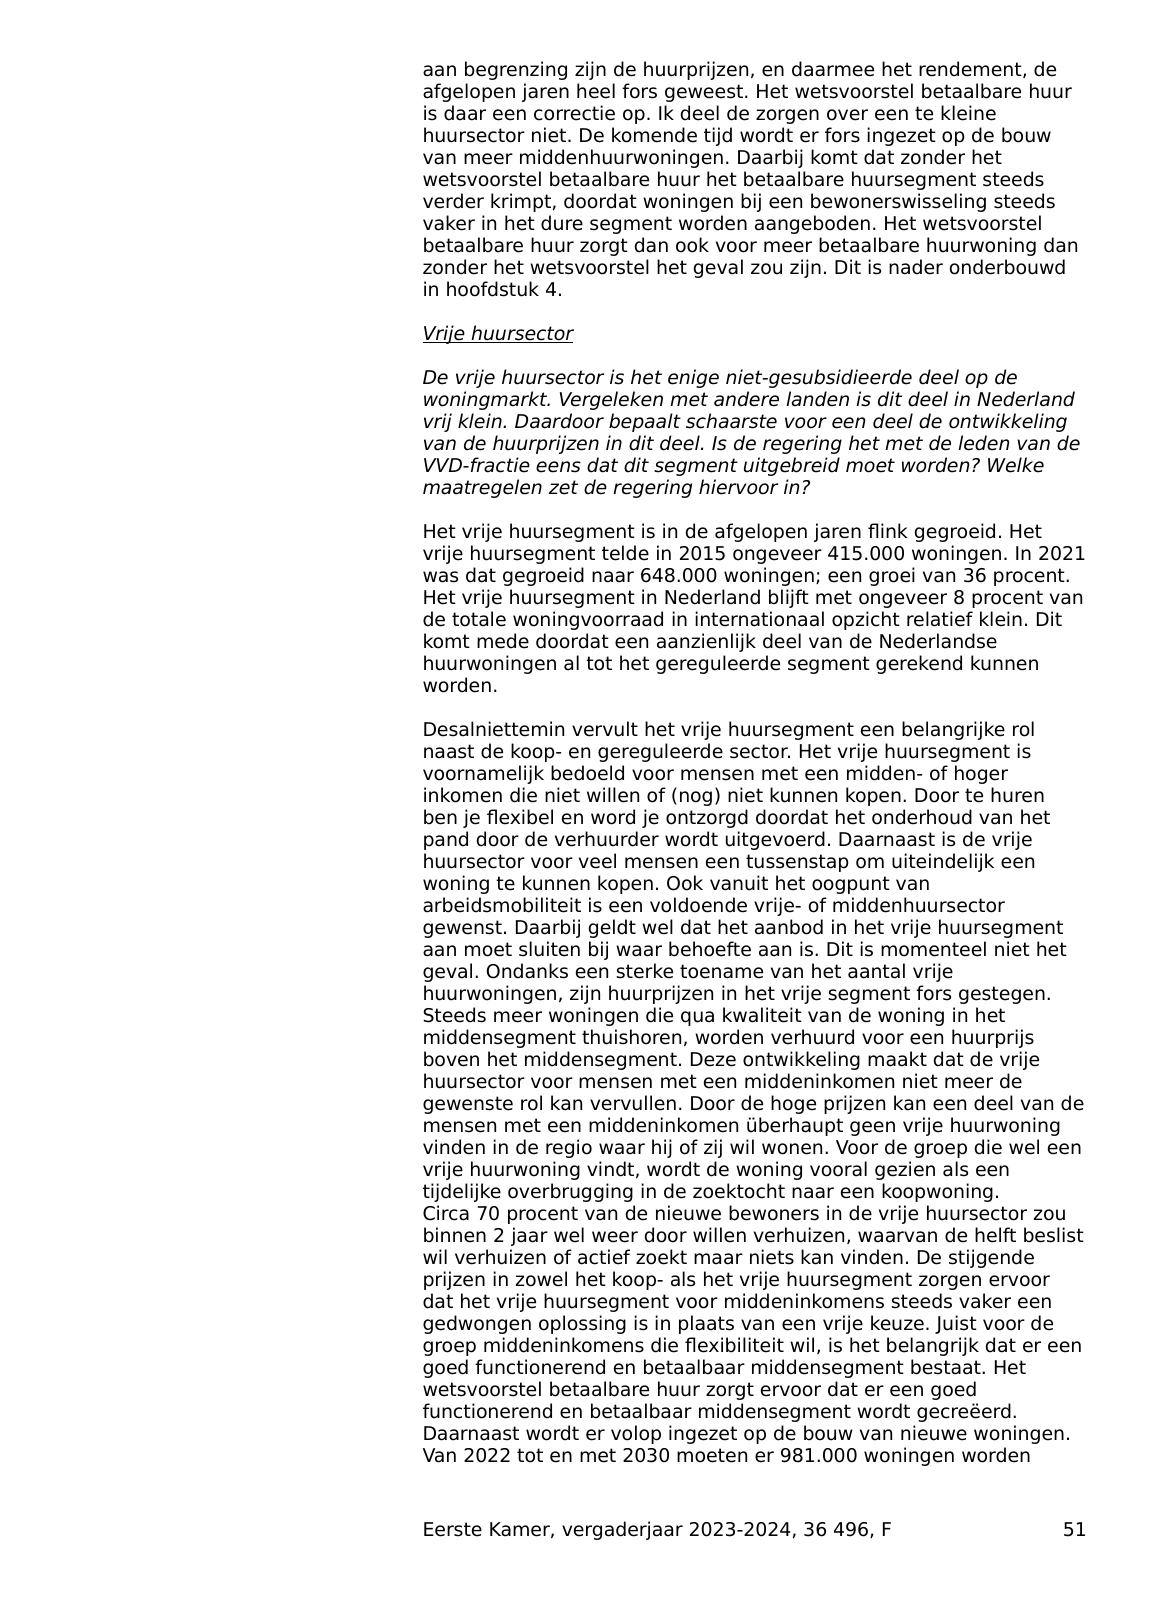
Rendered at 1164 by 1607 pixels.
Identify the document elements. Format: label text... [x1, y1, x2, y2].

text Het vrije huursegment is in de afgelopen jaren flink gegroeid. Het vrije huursegment telde in 2015 ongeveer 415.000 woningen. In 2021 was dat gegroeid naar 648.000 woningen; een groei van 36 procent. Het vrije huursegment in Nederland blijft met ongeveer 8 procent van de totale woningvoorraad in internationaal opzicht relatief klein. Dit komt mede doordat een aanzienlijk deel van de Nederlandse huurwoningen al tot het gereguleerde segment gerekend kunnen worden. [422, 521, 1087, 697]
text Desalniettemin vervult het vrije huursegment een belangrijke rol naast de koop- en gereguleerde sector. Het vrije huursegment is voornamelijk bedoeld voor mensen met een midden- of hoger inkomen die niet willen of (nog) niet kunnen kopen. Door te huren ben je flexibel en word je ontzorgd doordat het onderhoud van het pand door de verhuurder wordt uitgevoerd. Daarnaast is de vrije huursector voor veel mensen een tussenstap om uiteindelijk een woning te kunnen kopen. Ook vanuit het oogpunt van arbeidsmobiliteit is een voldoende vrije- of middenhuursector gewenst. Daarbij geldt wel dat het aanbod in het vrije huursegment aan moet sluiten bij waar behoefte aan is. Dit is momenteel niet het geval. Ondanks een sterke toename van het aantal vrije huurwoningen, zijn huurprijzen in het vrije segment fors gestegen. Steeds meer woningen die qua kwaliteit van de woning in het middensegment thuishoren, worden verhuurd voor een huurprijs boven het middensegment. Deze ontwikkeling maakt dat de vrije huursector voor mensen met een middeninkomen niet meer de gewenste rol kan vervullen. Door de hoge prijzen kan een deel van de mensen met een middeninkomen überhaupt geen vrije huurwoning vinden in de regio waar hij of zij wil wonen. Voor de groep die wel een vrije huurwoning vindt, wordt de woning vooral gezien als een tijdelijke overbrugging in de zoektocht naar een koopwoning. Circa 70 procent van de nieuwe bewoners in de vrije huursector zou binnen 2 jaar wel weer door willen verhuizen, waarvan de helft beslist wil verhuizen of actief zoekt maar niets kan vinden. De stijgende prijzen in zowel het koop- als het vrije huursegment zorgen ervoor dat het vrije huursegment voor middeninkomens steeds vaker een gedwongen oplossing is in plaats van een vrije keuze. Juist voor de groep middeninkomens die flexibiliteit wil, is het belangrijk dat er een goed functionerend en betaalbaar middensegment bestaat. Het wetsvoorstel betaalbare huur zorgt ervoor dat er een goed functionerend en betaalbaar middensegment wordt gecreëerd. Daarnaast wordt er volop ingezet op de bouw van nieuwe woningen. Van 2022 tot en met 2030 moeten er 981.000 woningen worden [422, 719, 1087, 1467]
text aan begrenzing zijn de huurprijzen, en daarmee het rendement, de afgelopen jaren heel fors geweest. Het wetsvoorstel betaalbare huur is daar een correctie op. Ik deel de zorgen over een te kleine huursector niet. De komende tijd wordt er fors ingezet op de bouw van meer middenhuurwoningen. Daarbij komt dat zonder het wetsvoorstel betaalbare huur het betaalbare huursegment steeds verder krimpt, doordat woningen bij een bewonerswisseling steeds vaker in het dure segment worden aangeboden. Het wetsvoorstel betaalbare huur zorgt dan ook voor meer betaalbare huurwoning dan zonder het wetsvoorstel het geval zou zijn. Dit is nader onderbouwd in hoofdstuk 4. [422, 59, 1087, 301]
subtitle Vrije huursector [422, 323, 1087, 345]
text De vrije huursector is het enige niet-gesubsidieerde deel op de woningmarkt. Vergeleken met andere landen is dit deel in Nederland vrij klein. Daardoor bepaalt schaarste voor een deel de ontwikkeling van de huurprijzen in dit deel. Is de regering het met de leden van de VVD-fractie eens dat dit segment uitgebreid moet worden? Welke maatregelen zet de regering hiervoor in? [422, 367, 1087, 499]
